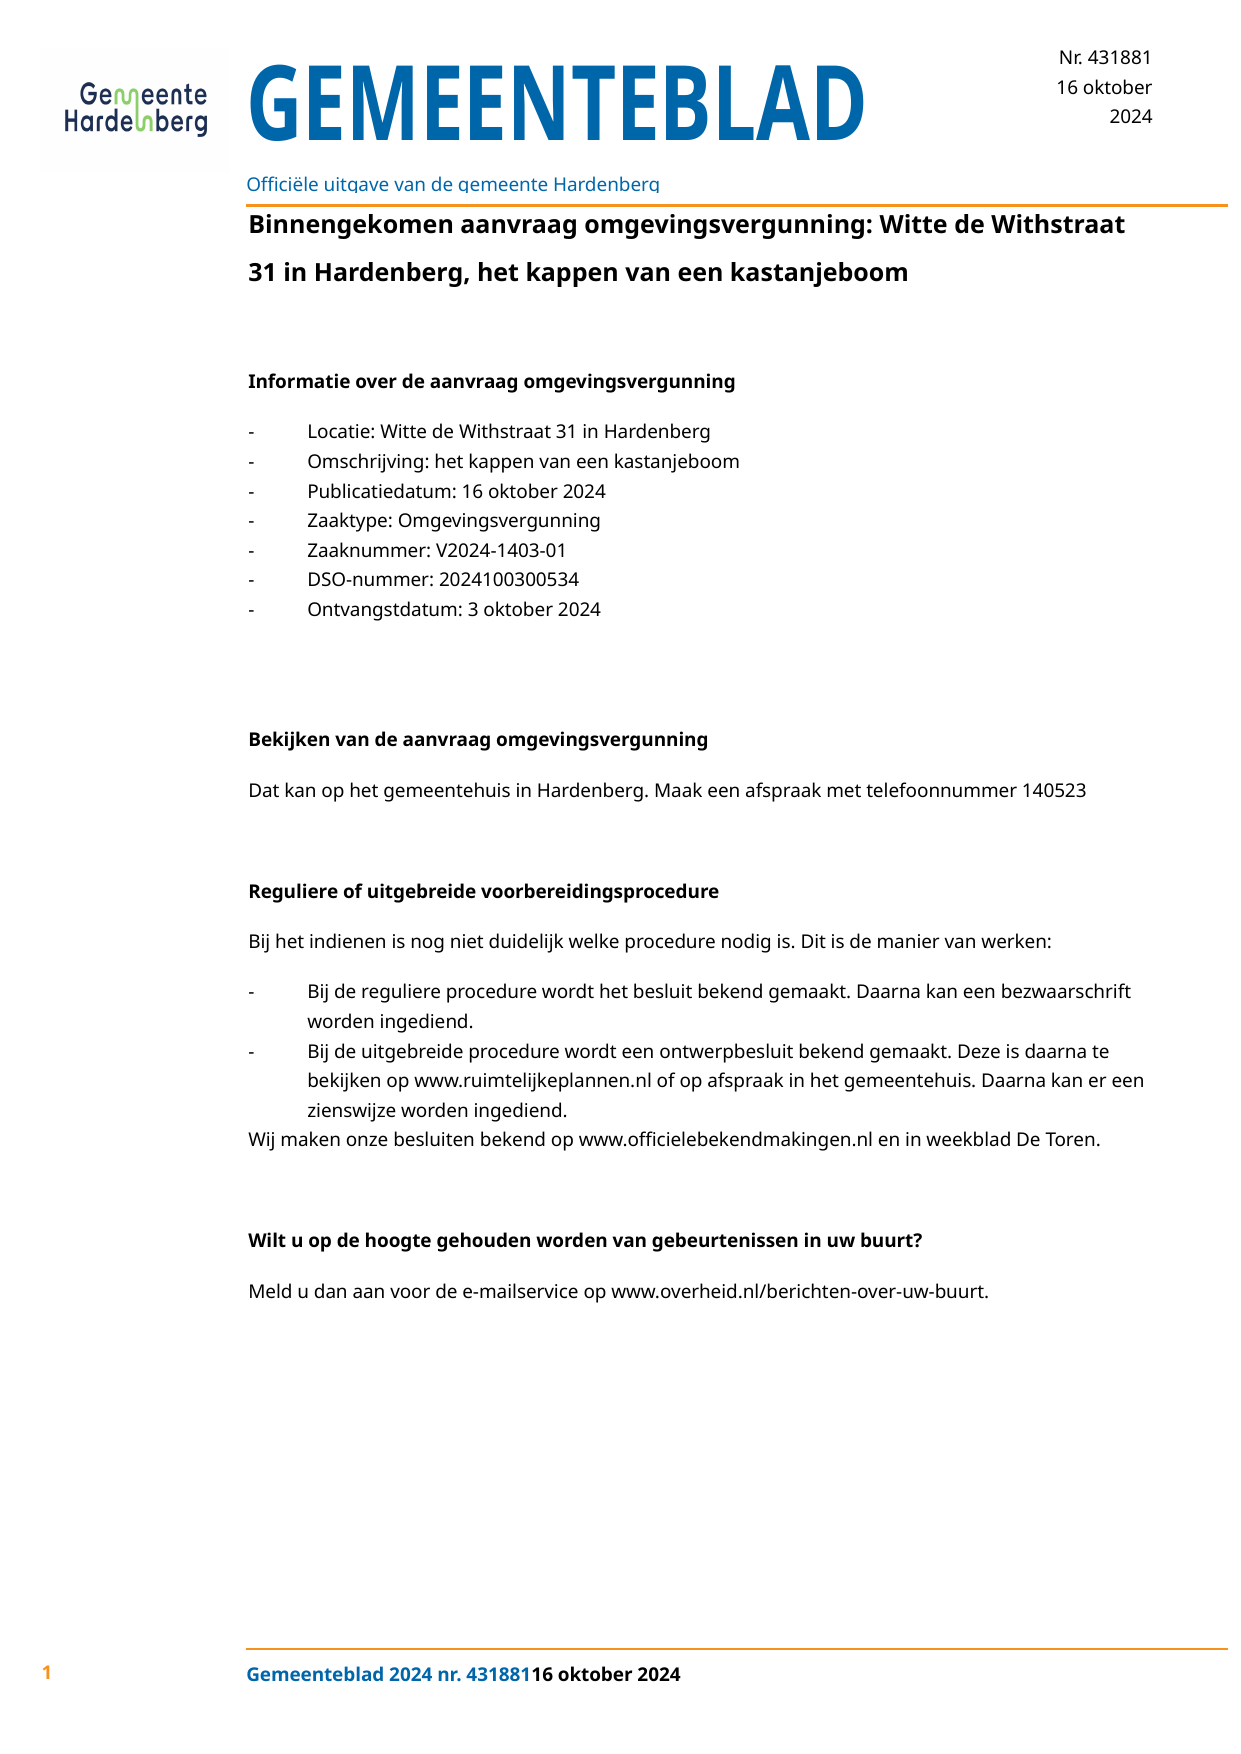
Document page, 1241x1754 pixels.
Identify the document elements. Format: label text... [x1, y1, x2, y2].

text Dat kan op het gemeentehuis in Hardenberg. Maak een afspraak met telefoonnummer 140523 [248, 777, 1152, 803]
text Meld u dan aan voor de e-mailservice op www.overheid.nl/berichten-over-uw-buurt. [248, 1278, 1152, 1304]
list Bij de uitgebreide procedure wordt een ontwerpbesluit bekend gemaakt. Deze is daarna te bekijken op www.ruimtelijkeplannen.nl of op afspraak in het gemeentehuis. Daarna kan er een zienswijze worden ingediend. [248, 1038, 1152, 1123]
text Wilt u op de hoogte gehouden worden van gebeurtenissen in uw buurt? [248, 1227, 1152, 1253]
list Zaaknummer: V2024-1403-01 [248, 537, 1152, 563]
list Omschrijving: het kappen van een kastanjeboom [248, 448, 1152, 474]
text Wij maken onze besluiten bekend op www.officielebekendmakingen.nl en in weekblad De Toren. [248, 1127, 1152, 1152]
list Ontvangstdatum: 3 oktober 2024 [248, 596, 1152, 622]
list Publicatiedatum: 16 oktober 2024 [248, 478, 1152, 504]
text Bekijken van de aanvraag omgevingsvergunning [248, 727, 1152, 752]
text Informatie over de aanvraag omgevingsvergunning [248, 368, 1152, 394]
text Bij het indienen is nog niet duidelijk welke procedure nodig is. Dit is de manier van werken: [248, 928, 1152, 954]
text Reguliere of uitgebreide voorbereidingsprocedure [248, 878, 1152, 904]
list Zaaktype: Omgevingsvergunning [248, 507, 1152, 533]
list DSO-nummer: 2024100300534 [248, 567, 1152, 592]
text Binnengekomen aanvraag omgevingsvergunning: Witte de Withstraat 31 in Hardenberg, het kappen van een kastanjeboom [248, 207, 1152, 288]
list Bij de reguliere procedure wordt het besluit bekend gemaakt. Daarna kan een bezwaarschrift worden ingediend. [248, 979, 1152, 1034]
picture [41, 47, 231, 172]
list Locatie: Witte de Withstraat 31 in Hardenberg [248, 419, 1152, 444]
